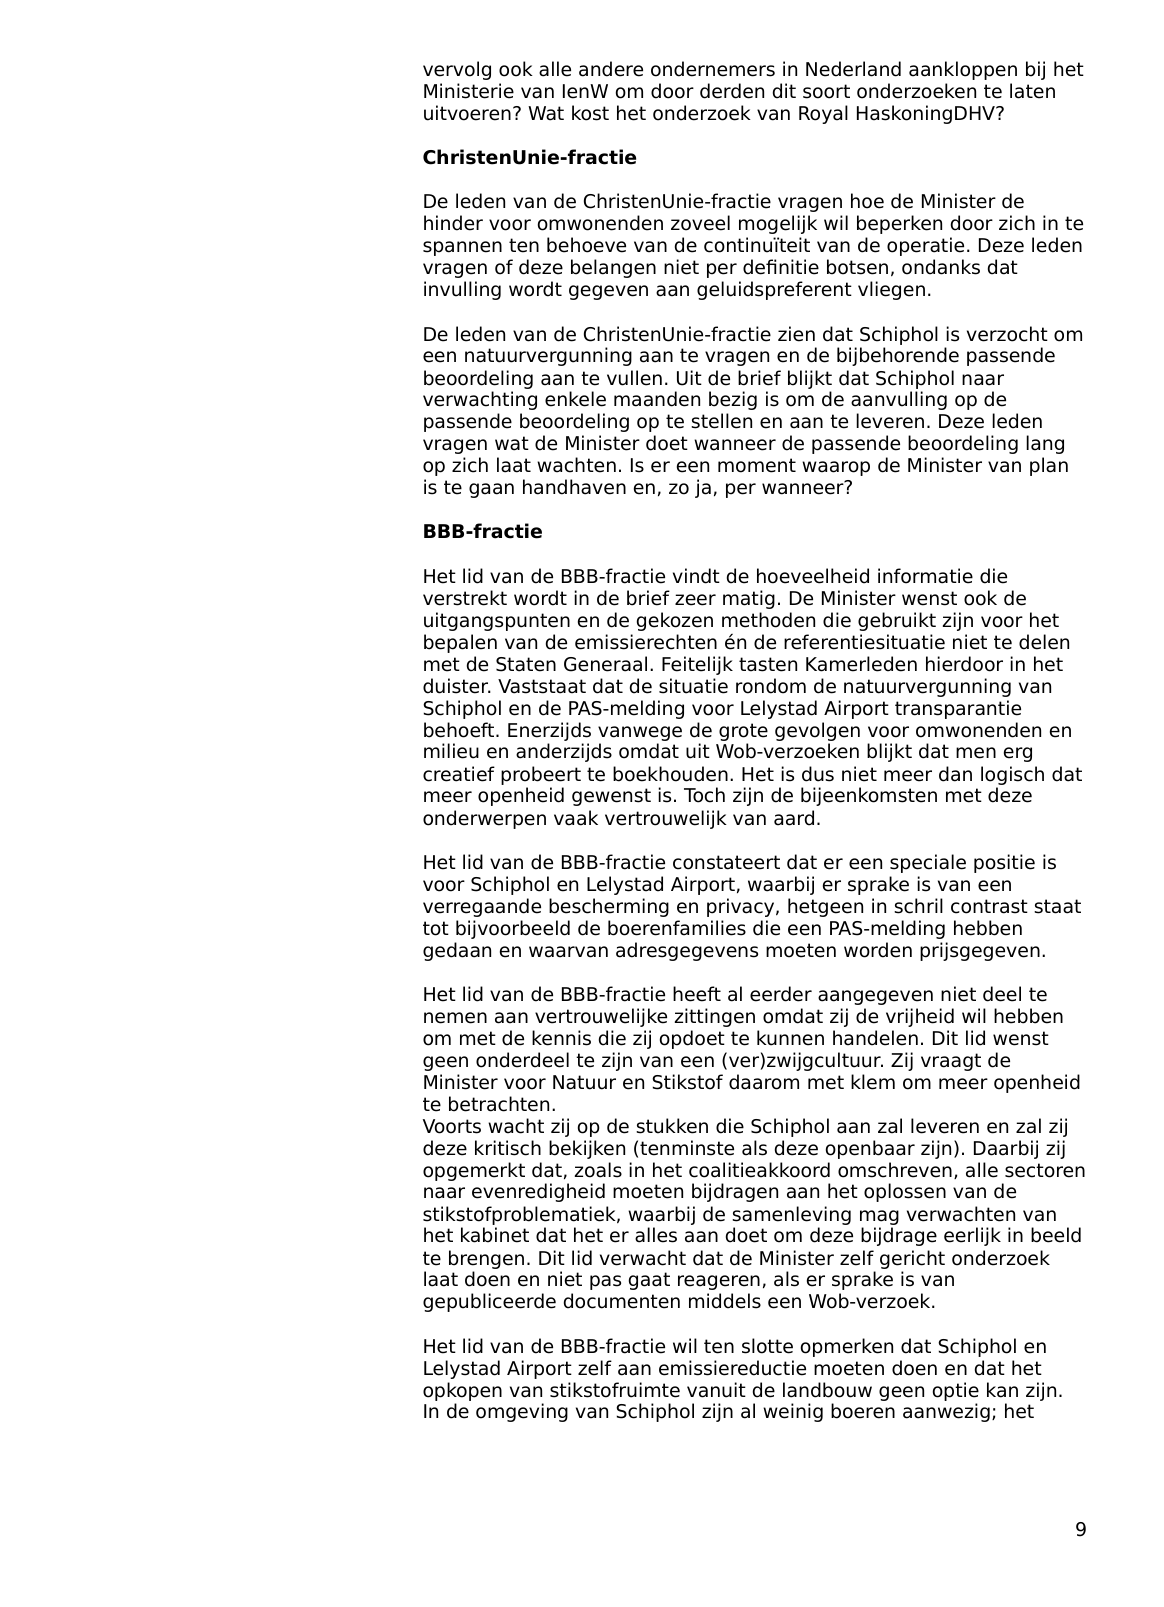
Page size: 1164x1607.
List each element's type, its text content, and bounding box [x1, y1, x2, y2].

text Het lid van de BBB-fractie wil ten slotte opmerken dat Schiphol en Lelystad Airport zelf aan emissiereductie moeten doen en dat het opkopen van stikstofruimte vanuit de landbouw geen optie kan zijn. In de omgeving van Schiphol zijn al weinig boeren aanwezig; het [422, 1336, 1087, 1423]
text Voorts wacht zij op de stukken die Schiphol aan zal leveren en zal zij deze kritisch bekijken (tenminste als deze openbaar zijn). Daarbij zij opgemerkt dat, zoals in het coalitieakkoord omschreven, alle sectoren naar evenredigheid moeten bijdragen aan het oplossen van de stikstofproblematiek, waarbij de samenleving mag verwachten van het kabinet dat het er alles aan doet om deze bijdrage eerlijk in beeld te brengen. Dit lid verwacht dat de Minister zelf gericht onderzoek laat doen en niet pas gaat reageren, als er sprake is van gepubliceerde documenten middels een Wob-verzoek. [422, 1116, 1087, 1313]
text Het lid van de BBB-fractie heeft al eerder aangegeven niet deel te nemen aan vertrouwelijke zittingen omdat zij de vrijheid wil hebben om met de kennis die zij opdoet te kunnen handelen. Dit lid wenst geen onderdeel te zijn van een (ver)zwijgcultuur. Zij vraagt de Minister voor Natuur en Stikstof daarom met klem om meer openheid te betrachten. [422, 984, 1087, 1116]
text vervolg ook alle andere ondernemers in Nederland aankloppen bij het Ministerie van IenW om door derden dit soort onderzoeken te laten uitvoeren? Wat kost het onderzoek van Royal HaskoningDHV? [422, 59, 1087, 125]
subtitle ChristenUnie-fractie [422, 147, 1087, 169]
text Het lid van de BBB-fractie vindt de hoeveelheid informatie die verstrekt wordt in de brief zeer matig. De Minister wenst ook de uitgangspunten en de gekozen methoden die gebruikt zijn voor het bepalen van de emissierechten én de referentiesituatie niet te delen met de Staten Generaal. Feitelijk tasten Kamerleden hierdoor in het duister. Vaststaat dat de situatie rondom de natuurvergunning van Schiphol en de PAS-melding voor Lelystad Airport transparantie behoeft. Enerzijds vanwege de grote gevolgen voor omwonenden en milieu en anderzijds omdat uit Wob-verzoeken blijkt dat men erg creatief probeert te boekhouden. Het is dus niet meer dan logisch dat meer openheid gewenst is. Toch zijn de bijeenkomsten met deze onderwerpen vaak vertrouwelijk van aard. [422, 566, 1087, 829]
text Het lid van de BBB-fractie constateert dat er een speciale positie is voor Schiphol en Lelystad Airport, waarbij er sprake is van een verregaande bescherming en privacy, hetgeen in schril contrast staat tot bijvoorbeeld de boerenfamilies die een PAS-melding hebben gedaan en waarvan adresgegevens moeten worden prijsgegeven. [422, 852, 1087, 961]
text De leden van de ChristenUnie-fractie vragen hoe de Minister de hinder voor omwonenden zoveel mogelijk wil beperken door zich in te spannen ten behoeve van de continuïteit van de operatie. Deze leden vragen of deze belangen niet per definitie botsen, ondanks dat invulling wordt gegeven aan geluidspreferent vliegen. [422, 191, 1087, 301]
text De leden van de ChristenUnie-fractie zien dat Schiphol is verzocht om een natuurvergunning aan te vragen en de bijbehorende passende beoordeling aan te vullen. Uit de brief blijkt dat Schiphol naar verwachting enkele maanden bezig is om de aanvulling op de passende beoordeling op te stellen en aan te leveren. Deze leden vragen wat de Minister doet wanneer de passende beoordeling lang op zich laat wachten. Is er een moment waarop de Minister van plan is te gaan handhaven en, zo ja, per wanneer? [422, 323, 1087, 499]
subtitle BBB-fractie [422, 521, 1087, 543]
